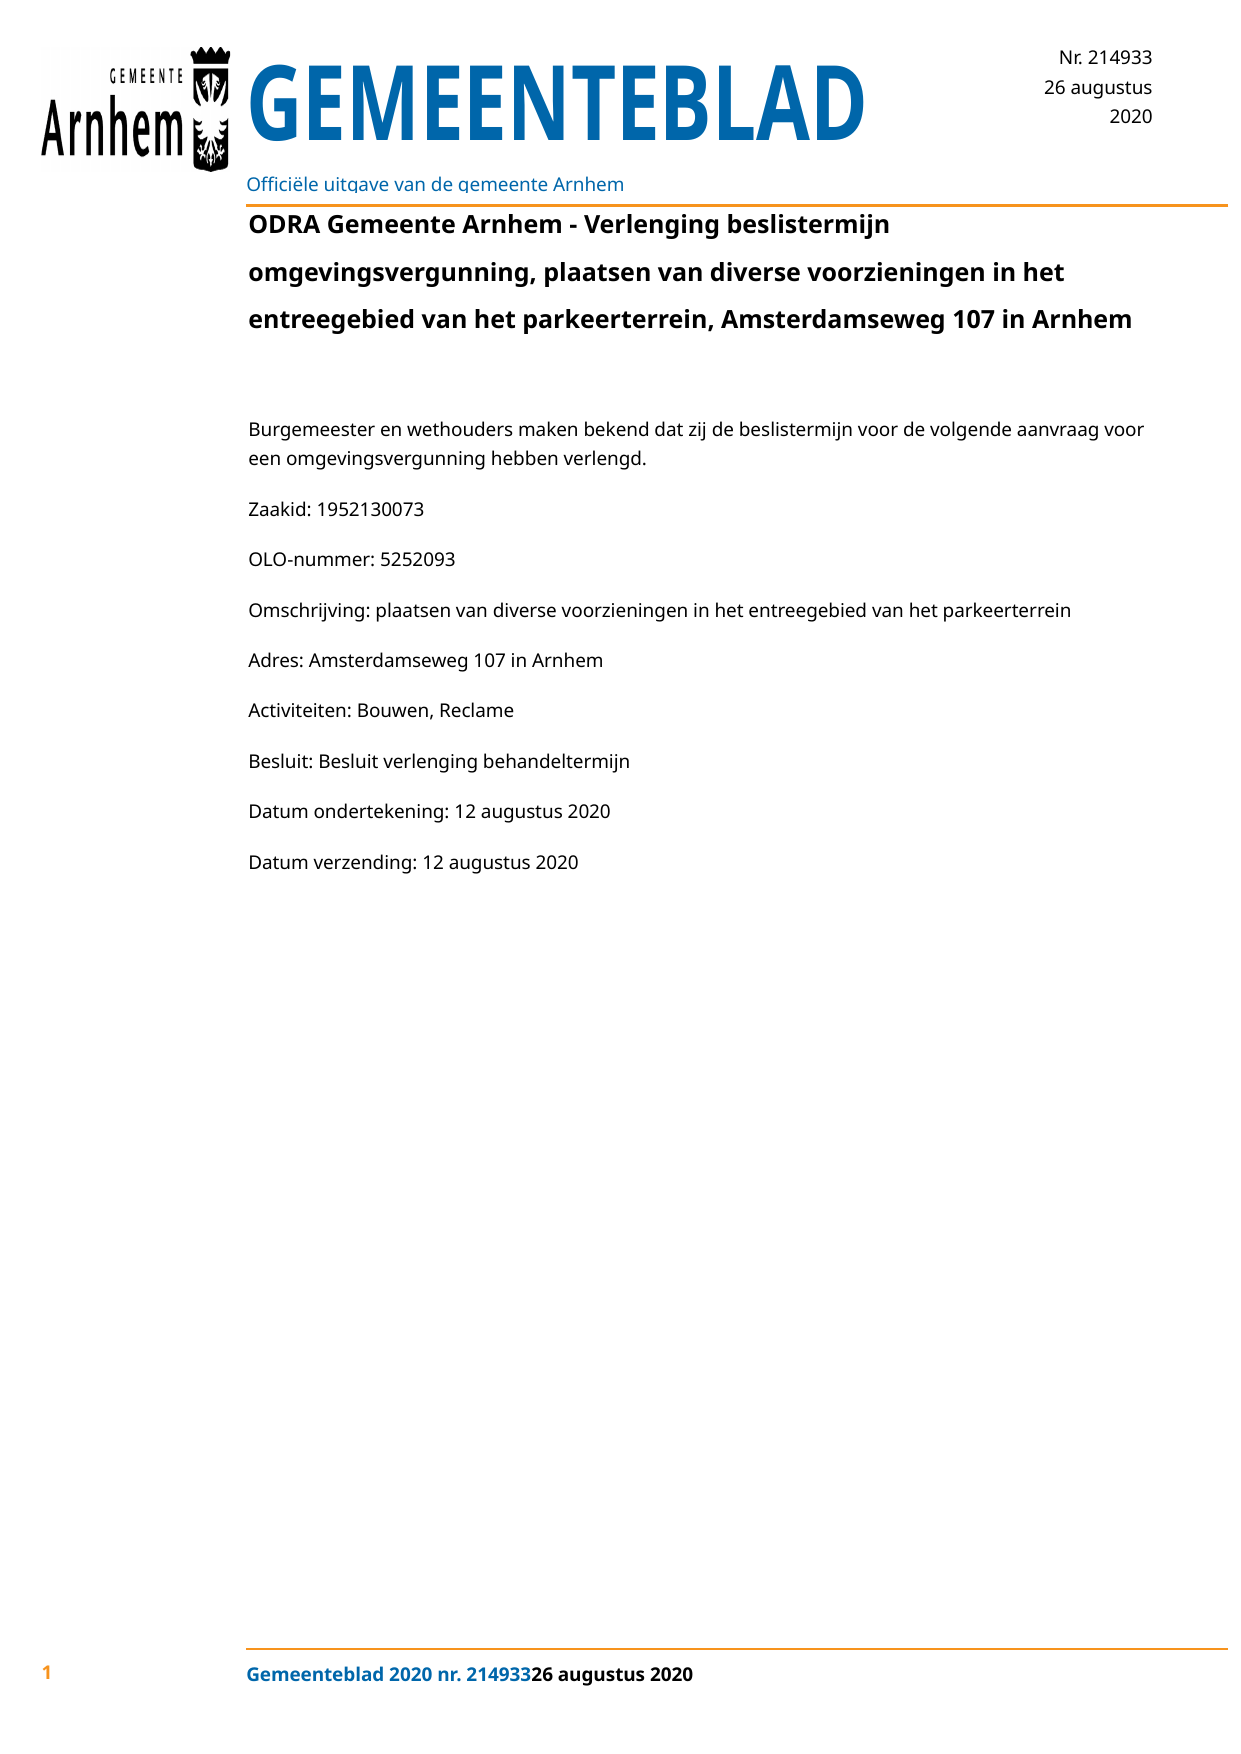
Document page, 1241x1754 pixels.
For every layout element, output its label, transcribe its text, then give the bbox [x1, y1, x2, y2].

text Adres: Amsterdamseweg 107 in Arnhem [248, 647, 1152, 673]
text Datum ondertekening: 12 augustus 2020 [248, 798, 1152, 824]
text Omschrijving: plaatsen van diverse voorzieningen in het entreegebied van het parkeerterrein [248, 597, 1152, 622]
text OLO-nummer: 5252093 [248, 546, 1152, 572]
text ODRA Gemeente Arnhem - Verlenging beslistermijn omgevingsvergunning, plaatsen van diverse voorzieningen in het entreegebied van het parkeerterrein, Amsterdamseweg 107 in Arnhem [248, 207, 1152, 336]
picture [41, 47, 231, 172]
text Datum verzending: 12 augustus 2020 [248, 849, 1152, 874]
text Zaakid: 1952130073 [248, 496, 1152, 522]
text Activiteiten: Bouwen, Reclame [248, 698, 1152, 723]
text Burgemeester en wethouders maken bekend dat zij de beslistermijn voor de volgende aanvraag voor een omgevingsvergunning hebben verlengd. [248, 416, 1152, 471]
text Besluit: Besluit verlenging behandeltermijn [248, 748, 1152, 774]
